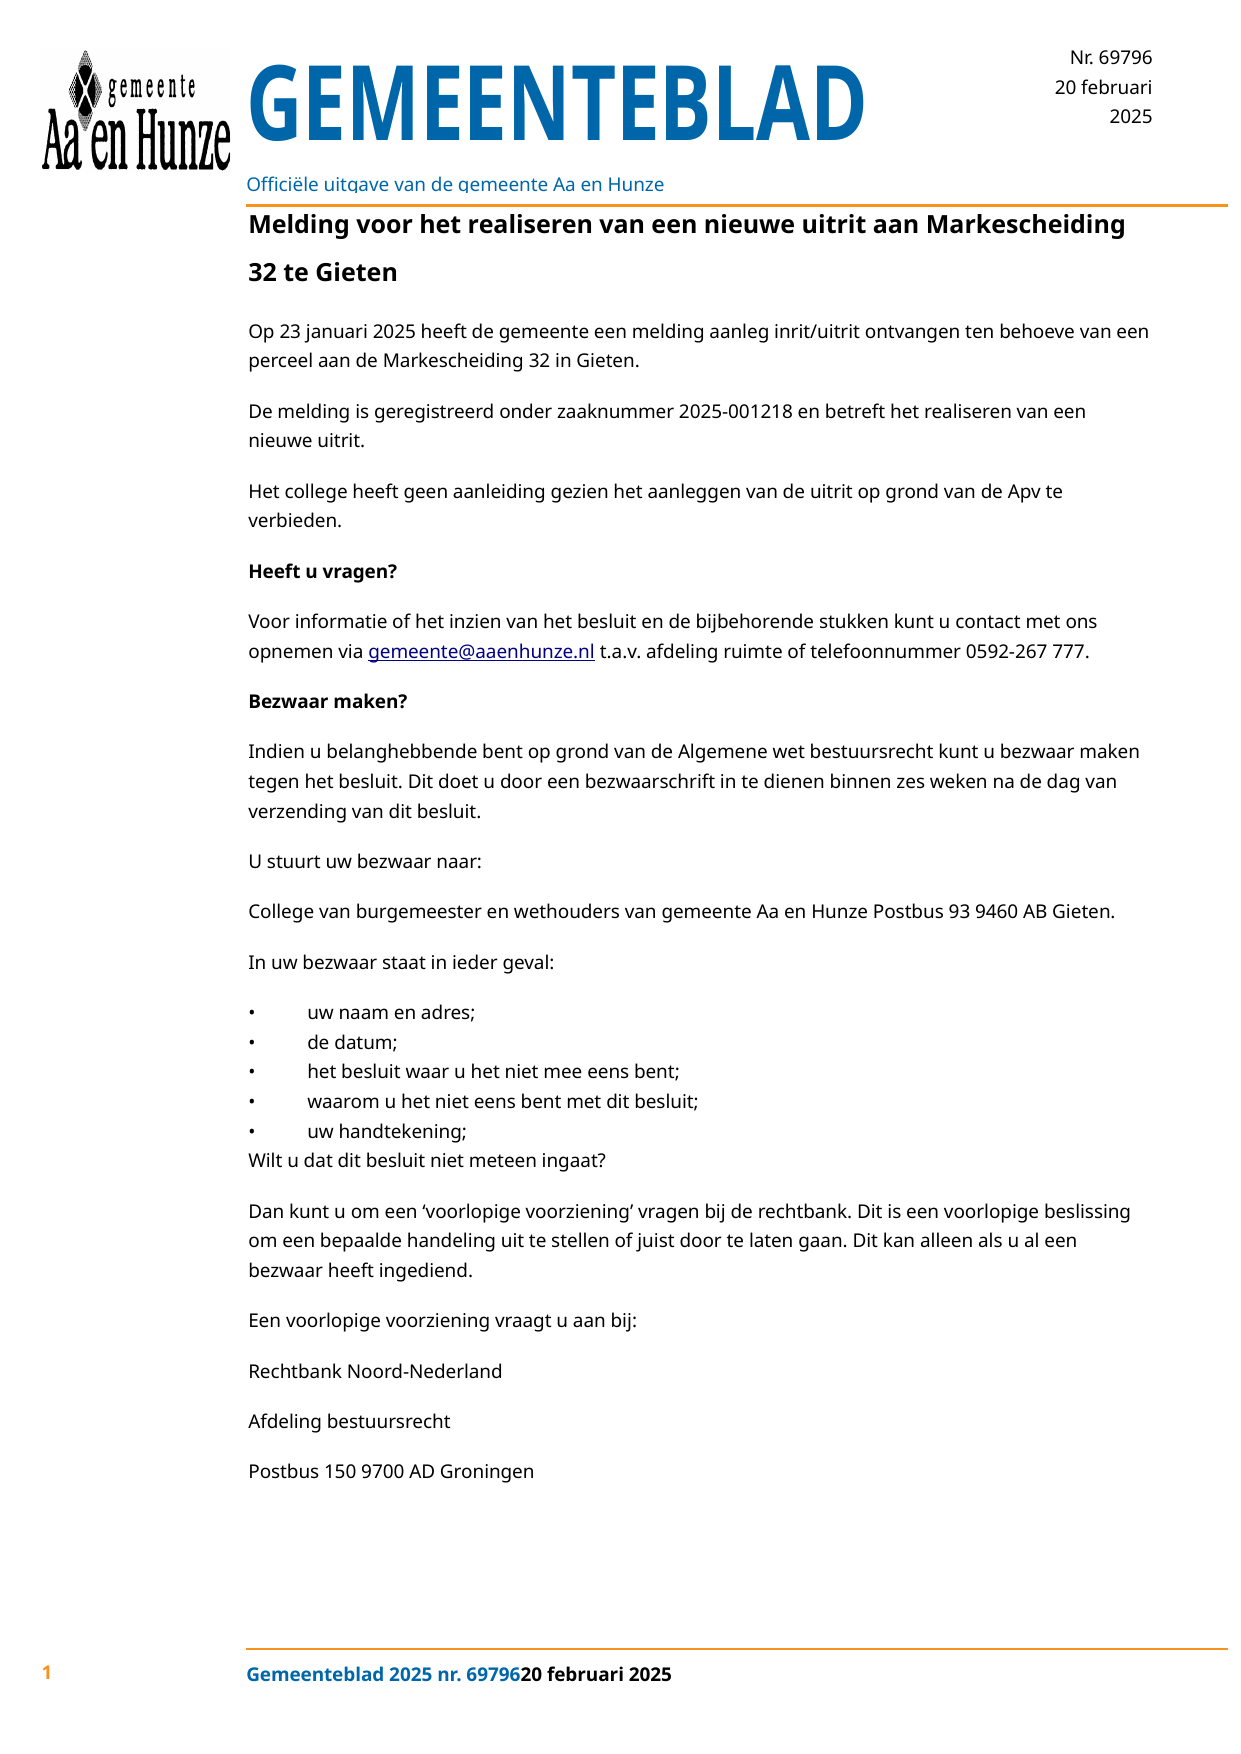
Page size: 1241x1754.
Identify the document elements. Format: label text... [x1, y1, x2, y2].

text Postbus 150 9700 AD Groningen [248, 1459, 1152, 1484]
text Een voorlopige voorziening vraagt u aan bij: [248, 1307, 1152, 1333]
list het besluit waar u het niet mee eens bent; [248, 1059, 1152, 1084]
text Melding voor het realiseren van een nieuwe uitrit aan Markescheiding 32 te Gieten [248, 207, 1152, 288]
text Indien u belanghebbende bent op grond van de Algemene wet bestuursrecht kunt u bezwaar maken tegen het besluit. Dit doet u door een bezwaarschrift in te dienen binnen zes weken na de dag van verzending van dit besluit. [248, 739, 1152, 824]
text Afdeling bestuursrecht [248, 1408, 1152, 1434]
text College van burgemeester en wethouders van gemeente Aa en Hunze Postbus 93 9460 AB Gieten. [248, 899, 1152, 924]
text Het college heeft geen aanleiding gezien het aanleggen van de uitrit op grond van de Apv te verbieden. [248, 478, 1152, 533]
list waarom u het niet eens bent met dit besluit; [248, 1088, 1152, 1114]
text Dan kunt u om een ‘voorlopige voorziening’ vragen bij de rechtbank. Dit is een voorlopige beslissing om een bepaalde handeling uit te stellen of juist door te laten gaan. Dit kan alleen als u al een bezwaar heeft ingediend. [248, 1198, 1152, 1283]
text U stuurt uw bezwaar naar: [248, 848, 1152, 874]
text In uw bezwaar staat in ieder geval: [248, 949, 1152, 975]
text Heeft u vragen? [248, 558, 1152, 584]
text Op 23 januari 2025 heeft de gemeente een melding aanleg inrit/uitrit ontvangen ten behoeve van een perceel aan de Markescheiding 32 in Gieten. [248, 318, 1152, 373]
picture [41, 47, 231, 172]
text Wilt u dat dit besluit niet meteen ingaat? [248, 1147, 1152, 1173]
list uw handtekening; [248, 1118, 1152, 1144]
list de datum; [248, 1029, 1152, 1055]
text Rechtbank Noord-Nederland [248, 1358, 1152, 1384]
list uw naam en adres; [248, 999, 1152, 1025]
text Voor informatie of het inzien van het besluit en de bijbehorende stukken kunt u contact met ons opnemen via gemeente@aaenhunze.nl t.a.v. afdeling ruimte of telefoonnummer 0592-267 777. [248, 608, 1152, 664]
text Bezwaar maken? [248, 688, 1152, 714]
text De melding is geregistreerd onder zaaknummer 2025-001218 en betreft het realiseren van een nieuwe uitrit. [248, 398, 1152, 453]
